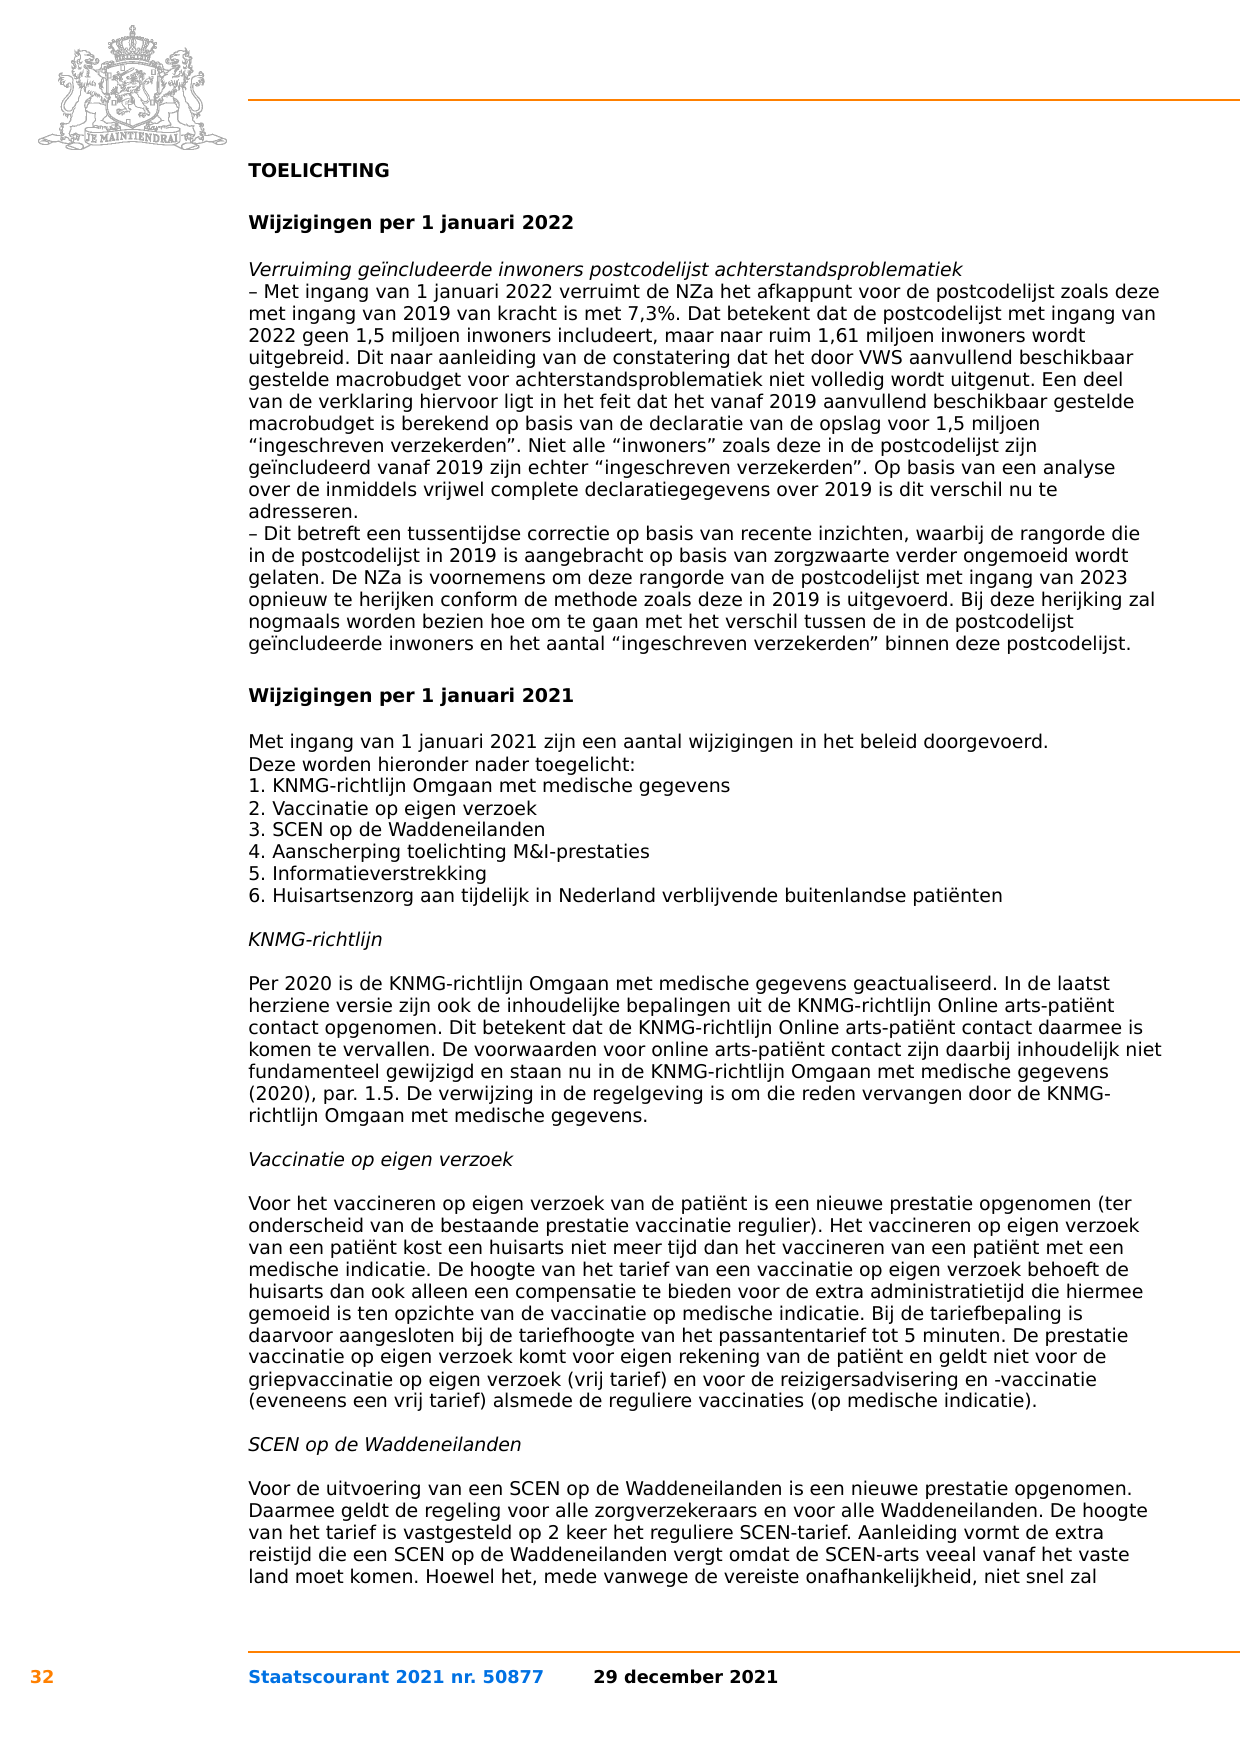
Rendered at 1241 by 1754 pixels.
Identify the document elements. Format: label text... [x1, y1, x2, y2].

text 5. Informatieverstrekking [248, 863, 1163, 885]
subtitle Verruiming geïncludeerde inwoners postcodelijst achterstandsproblematiek [248, 259, 1163, 281]
subtitle TOELICHTING [248, 160, 1163, 182]
text – Met ingang van 1 januari 2022 verruimt de NZa het afkappunt voor de postcodelijst zoals deze met ingang van 2019 van kracht is met 7,3%. Dat betekent dat de postcodelijst met ingang van 2022 geen 1,5 miljoen inwoners includeert, maar naar ruim 1,61 miljoen inwoners wordt uitgebreid. Dit naar aanleiding van de constatering dat het door VWS aanvullend beschikbaar gestelde macrobudget voor achterstandsproblematiek niet volledig wordt uitgenut. Een deel van de verklaring hiervoor ligt in het feit dat het vanaf 2019 aanvullend beschikbaar gestelde macrobudget is berekend op basis van de declaratie van de opslag voor 1,5 miljoen “ingeschreven verzekerden”. Niet alle “inwoners” zoals deze in de postcodelijst zijn geïncludeerd vanaf 2019 zijn echter “ingeschreven verzekerden”. Op basis van een analyse over de inmiddels vrijwel complete declaratiegegevens over 2019 is dit verschil nu te adresseren. [248, 281, 1163, 523]
text Met ingang van 1 januari 2021 zijn een aantal wijzigingen in het beleid doorgevoerd. [248, 731, 1163, 753]
text 3. SCEN op de Waddeneilanden [248, 819, 1163, 841]
subtitle Vaccinatie op eigen verzoek [248, 1149, 1163, 1171]
text 1. KNMG-richtlijn Omgaan met medische gegevens [248, 775, 1163, 797]
text – Dit betreft een tussentijdse correctie op basis van recente inzichten, waarbij de rangorde die in de postcodelijst in 2019 is aangebracht op basis van zorgzwaarte verder ongemoeid wordt gelaten. De NZa is voornemens om deze rangorde van de postcodelijst met ingang van 2023 opnieuw te herijken conform de methode zoals deze in 2019 is uitgevoerd. Bij deze herijking zal nogmaals worden bezien hoe om te gaan met het verschil tussen de in de postcodelijst geïncludeerde inwoners en het aantal “ingeschreven verzekerden” binnen deze postcodelijst. [248, 523, 1163, 654]
picture [38, 25, 227, 150]
text Voor de uitvoering van een SCEN op de Waddeneilanden is een nieuwe prestatie opgenomen. Daarmee geldt de regeling voor alle zorgverzekeraars en voor alle Waddeneilanden. De hoogte van het tarief is vastgesteld op 2 keer het reguliere SCEN-tarief. Aanleiding vormt de extra reistijd die een SCEN op de Waddeneilanden vergt omdat de SCEN-arts veeal vanaf het vaste land moet komen. Hoewel het, mede vanwege de vereiste onafhankelijkheid, niet snel zal [248, 1478, 1163, 1588]
text 2. Vaccinatie op eigen verzoek [248, 797, 1163, 819]
subtitle SCEN op de Waddeneilanden [248, 1434, 1163, 1456]
text Deze worden hieronder nader toegelicht: [248, 753, 1163, 775]
text 6. Huisartsenzorg aan tijdelijk in Nederland verblijvende buitenlandse patiënten [248, 885, 1163, 907]
subtitle KNMG-richtlijn [248, 929, 1163, 951]
text Voor het vaccineren op eigen verzoek van de patiënt is een nieuwe prestatie opgenomen (ter onderscheid van de bestaande prestatie vaccinatie regulier). Het vaccineren op eigen verzoek van een patiënt kost een huisarts niet meer tijd dan het vaccineren van een patiënt met een medische indicatie. De hoogte van het tarief van een vaccinatie op eigen verzoek behoeft de huisarts dan ook alleen een compensatie te bieden voor de extra administratietijd die hiermee gemoeid is ten opzichte van de vaccinatie op medische indicatie. Bij de tariefbepaling is daarvoor aangesloten bij de tariefhoogte van het passantentarief tot 5 minuten. De prestatie vaccinatie op eigen verzoek komt voor eigen rekening van de patiënt en geldt niet voor de griepvaccinatie op eigen verzoek (vrij tarief) en voor de reizigersadvisering en -vaccinatie (eveneens een vrij tarief) alsmede de reguliere vaccinaties (op medische indicatie). [248, 1193, 1163, 1412]
text 4. Aanscherping toelichting M&I-prestaties [248, 841, 1163, 863]
text Per 2020 is de KNMG-richtlijn Omgaan met medische gegevens geactualiseerd. In de laatst herziene versie zijn ook de inhoudelijke bepalingen uit de KNMG-richtlijn Online arts-patiënt contact opgenomen. Dit betekent dat de KNMG-richtlijn Online arts-patiënt contact daarmee is komen te vervallen. De voorwaarden voor online arts-patiënt contact zijn daarbij inhoudelijk niet fundamenteel gewijzigd en staan nu in de KNMG-richtlijn Omgaan met medische gegevens (2020), par. 1.5. De verwijzing in de regelgeving is om die reden vervangen door de KNMG-richtlijn Omgaan met medische gegevens. [248, 973, 1163, 1127]
subtitle Wijzigingen per 1 januari 2021 [248, 684, 1163, 706]
subtitle Wijzigingen per 1 januari 2022 [248, 212, 1163, 234]
